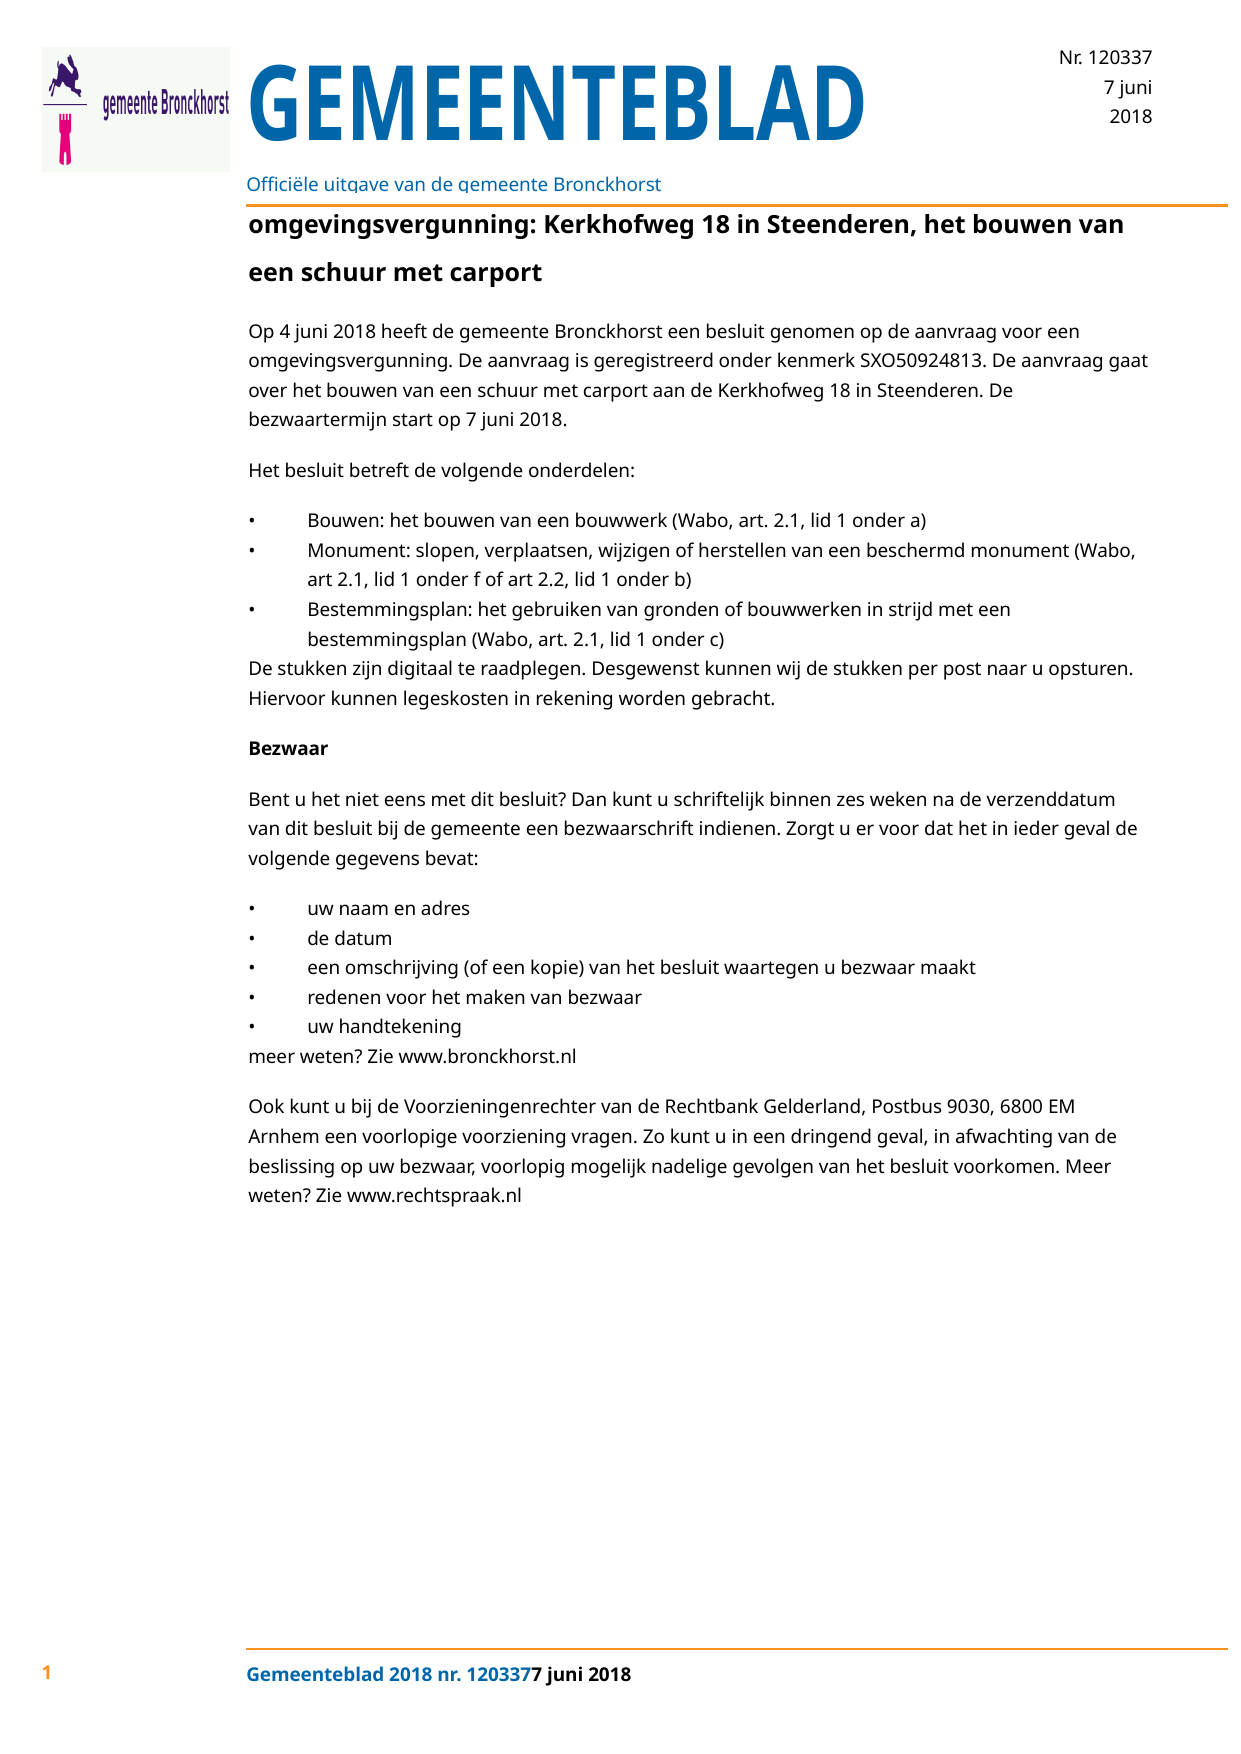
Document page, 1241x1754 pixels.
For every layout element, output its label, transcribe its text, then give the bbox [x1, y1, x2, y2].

text Bezwaar [248, 735, 1152, 761]
text Bent u het niet eens met dit besluit? Dan kunt u schriftelijk binnen zes weken na de verzenddatum van dit besluit bij de gemeente een bezwaarschrift indienen. Zorgt u er voor dat het in ieder geval de volgende gegevens bevat: [248, 786, 1152, 871]
text Ook kunt u bij de Voorzieningenrechter van de Rechtbank Gelderland, Postbus 9030, 6800 EM Arnhem een voorlopige voorziening vragen. Zo kunt u in een dringend geval, in afwachting van de beslissing op uw bezwaar, voorlopig mogelijk nadelige gevolgen van het besluit voorkomen. Meer weten? Zie www.rechtspraak.nl [248, 1094, 1152, 1208]
list een omschrijving (of een kopie) van het besluit waartegen u bezwaar maakt [248, 954, 1152, 980]
list uw handtekening [248, 1014, 1152, 1039]
text Op 4 juni 2018 heeft de gemeente Bronckhorst een besluit genomen op de aanvraag voor een omgevingsvergunning. De aanvraag is geregistreerd onder kenmerk SXO50924813. De aanvraag gaat over het bouwen van een schuur met carport aan de Kerkhofweg 18 in Steenderen. De bezwaartermijn start op 7 juni 2018. [248, 318, 1152, 432]
text meer weten? Zie www.bronckhorst.nl [248, 1043, 1152, 1069]
list redenen voor het maken van bezwaar [248, 984, 1152, 1010]
list de datum [248, 925, 1152, 951]
list Bouwen: het bouwen van een bouwwerk (Wabo, art. 2.1, lid 1 onder a) [248, 507, 1152, 533]
text Het besluit betreft de volgende onderdelen: [248, 457, 1152, 483]
list Bestemmingsplan: het gebruiken van gronden of bouwwerken in strijd met een bestemmingsplan (Wabo, art. 2.1, lid 1 onder c) [248, 596, 1152, 652]
list Monument: slopen, verplaatsen, wijzigen of herstellen van een beschermd monument (Wabo, art 2.1, lid 1 onder f of art 2.2, lid 1 onder b) [248, 537, 1152, 592]
list uw naam en adres [248, 895, 1152, 921]
text omgevingsvergunning: Kerkhofweg 18 in Steenderen, het bouwen van een schuur met carport [248, 207, 1152, 288]
text De stukken zijn digitaal te raadplegen. Desgewenst kunnen wij de stukken per post naar u opsturen. Hiervoor kunnen legeskosten in rekening worden gebracht. [248, 655, 1152, 711]
picture [41, 47, 231, 172]
